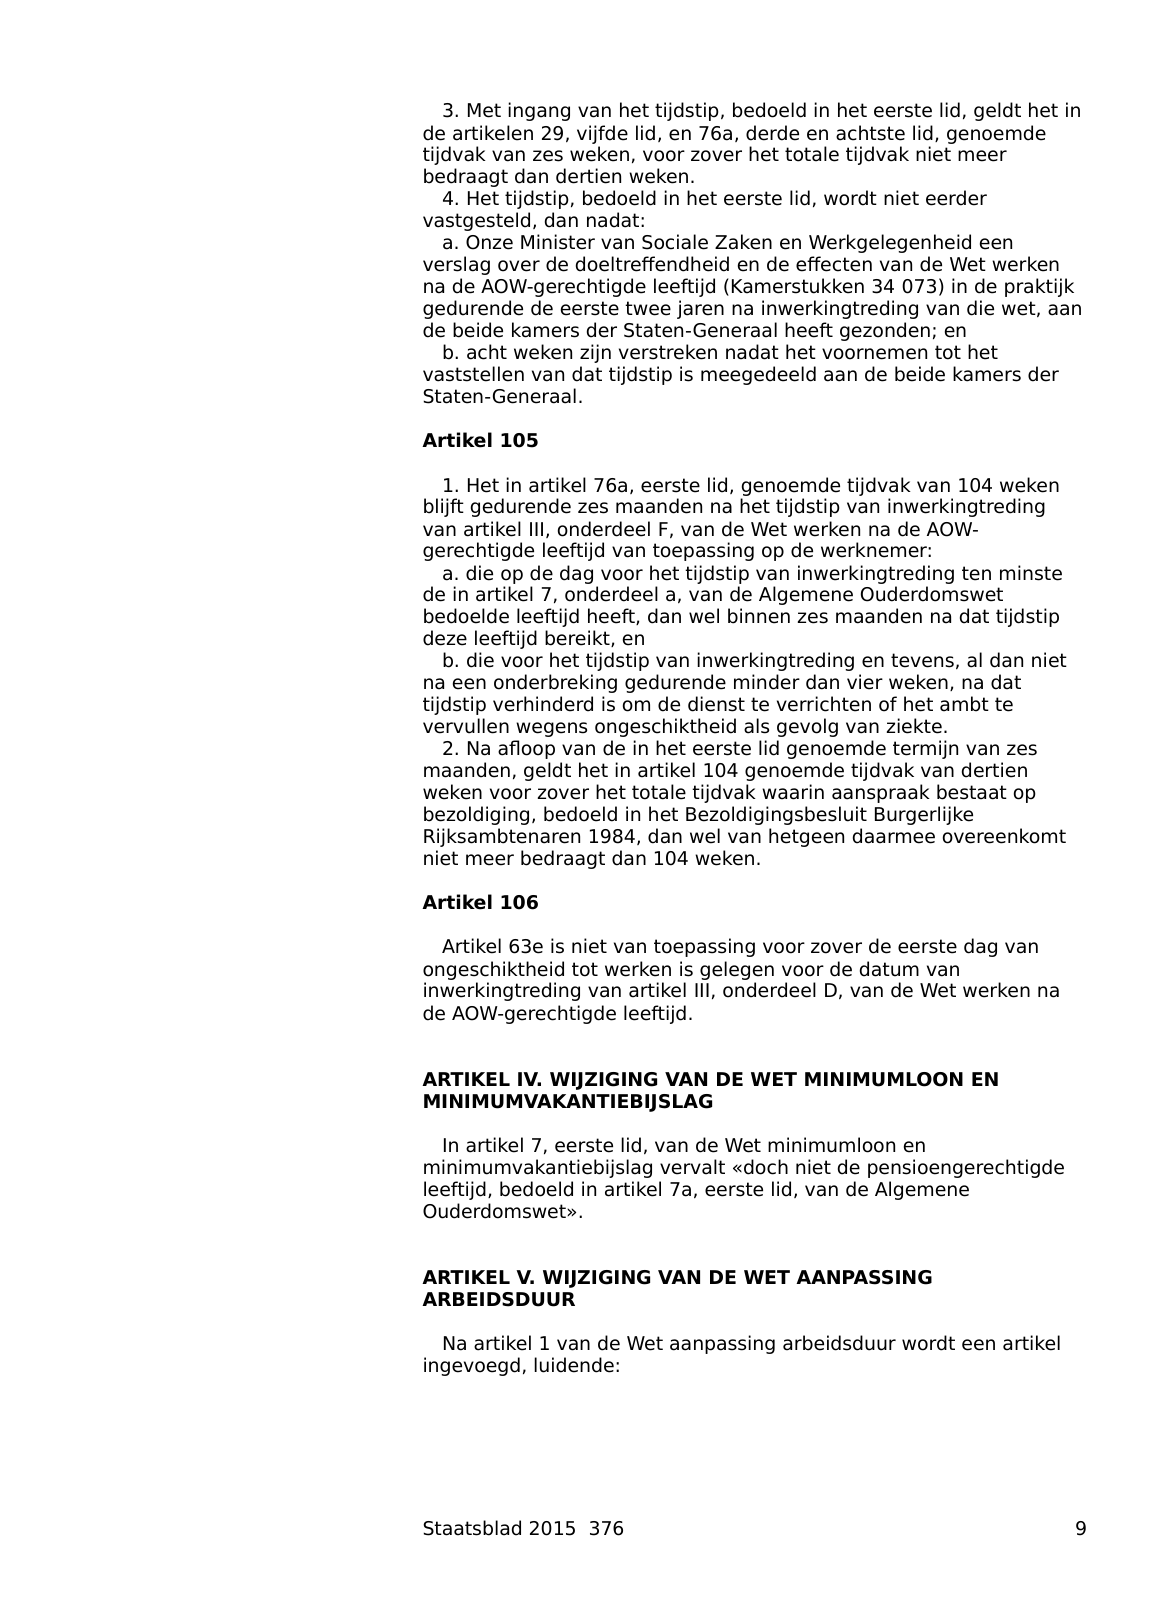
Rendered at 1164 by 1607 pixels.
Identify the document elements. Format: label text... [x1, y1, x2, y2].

text In artikel 7, eerste lid, van de Wet minimumloon en minimumvakantiebijslag vervalt «doch niet de pensioengerechtigde leeftijd, bedoeld in artikel 7a, eerste lid, van de Algemene Ouderdomswet». [422, 1135, 1087, 1223]
text 1. Het in artikel 76a, eerste lid, genoemde tijdvak van 104 weken blijft gedurende zes maanden na het tijdstip van inwerkingtreding van artikel III, onderdeel F, van de Wet werken na de AOW-gerechtigde leeftijd van toepassing op de werknemer: [422, 474, 1087, 562]
text Artikel 63e is niet van toepassing voor zover de eerste dag van ongeschiktheid tot werken is gelegen voor de datum van inwerkingtreding van artikel III, onderdeel D, van de Wet werken na de AOW-gerechtigde leeftijd. [422, 936, 1087, 1024]
text Na artikel 1 van de Wet aanpassing arbeidsduur wordt een artikel ingevoegd, luidende: [422, 1333, 1087, 1377]
text a. die op de dag voor het tijdstip van inwerkingtreding ten minste de in artikel 7, onderdeel a, van de Algemene Ouderdomswet bedoelde leeftijd heeft, dan wel binnen zes maanden na dat tijdstip deze leeftijd bereikt, en [422, 562, 1087, 650]
text 2. Na afloop van de in het eerste lid genoemde termijn van zes maanden, geldt het in artikel 104 genoemde tijdvak van dertien weken voor zover het totale tijdvak waarin aanspraak bestaat op bezoldiging, bedoeld in het Bezoldigingsbesluit Burgerlijke Rijksambtenaren 1984, dan wel van hetgeen daarmee overeenkomt niet meer bedraagt dan 104 weken. [422, 738, 1087, 870]
text 4. Het tijdstip, bedoeld in het eerste lid, wordt niet eerder vastgesteld, dan nadat: [422, 188, 1087, 232]
text b. acht weken zijn verstreken nadat het voornemen tot het vaststellen van dat tijdstip is meegedeeld aan de beide kamers der Staten-Generaal. [422, 342, 1087, 408]
subtitle ARTIKEL V. WIJZIGING VAN DE WET AANPASSING ARBEIDSDUUR [422, 1267, 1087, 1311]
text 3. Met ingang van het tijdstip, bedoeld in het eerste lid, geldt het in de artikelen 29, vijfde lid, en 76a, derde en achtste lid, genoemde tijdvak van zes weken, voor zover het totale tijdvak niet meer bedraagt dan dertien weken. [422, 100, 1087, 188]
text a. Onze Minister van Sociale Zaken en Werkgelegenheid een verslag over de doeltreffendheid en de effecten van de Wet werken na de AOW-gerechtigde leeftijd (Kamerstukken 34 073) in de praktijk gedurende de eerste twee jaren na inwerkingtreding van die wet, aan de beide kamers der Staten-Generaal heeft gezonden; en [422, 232, 1087, 342]
subtitle Artikel 106 [422, 892, 1087, 914]
text b. die voor het tijdstip van inwerkingtreding en tevens, al dan niet na een onderbreking gedurende minder dan vier weken, na dat tijdstip verhinderd is om de dienst te verrichten of het ambt te vervullen wegens ongeschiktheid als gevolg van ziekte. [422, 650, 1087, 738]
subtitle Artikel 105 [422, 430, 1087, 452]
subtitle ARTIKEL IV. WIJZIGING VAN DE WET MINIMUMLOON EN MINIMUMVAKANTIEBIJSLAG [422, 1069, 1087, 1113]
